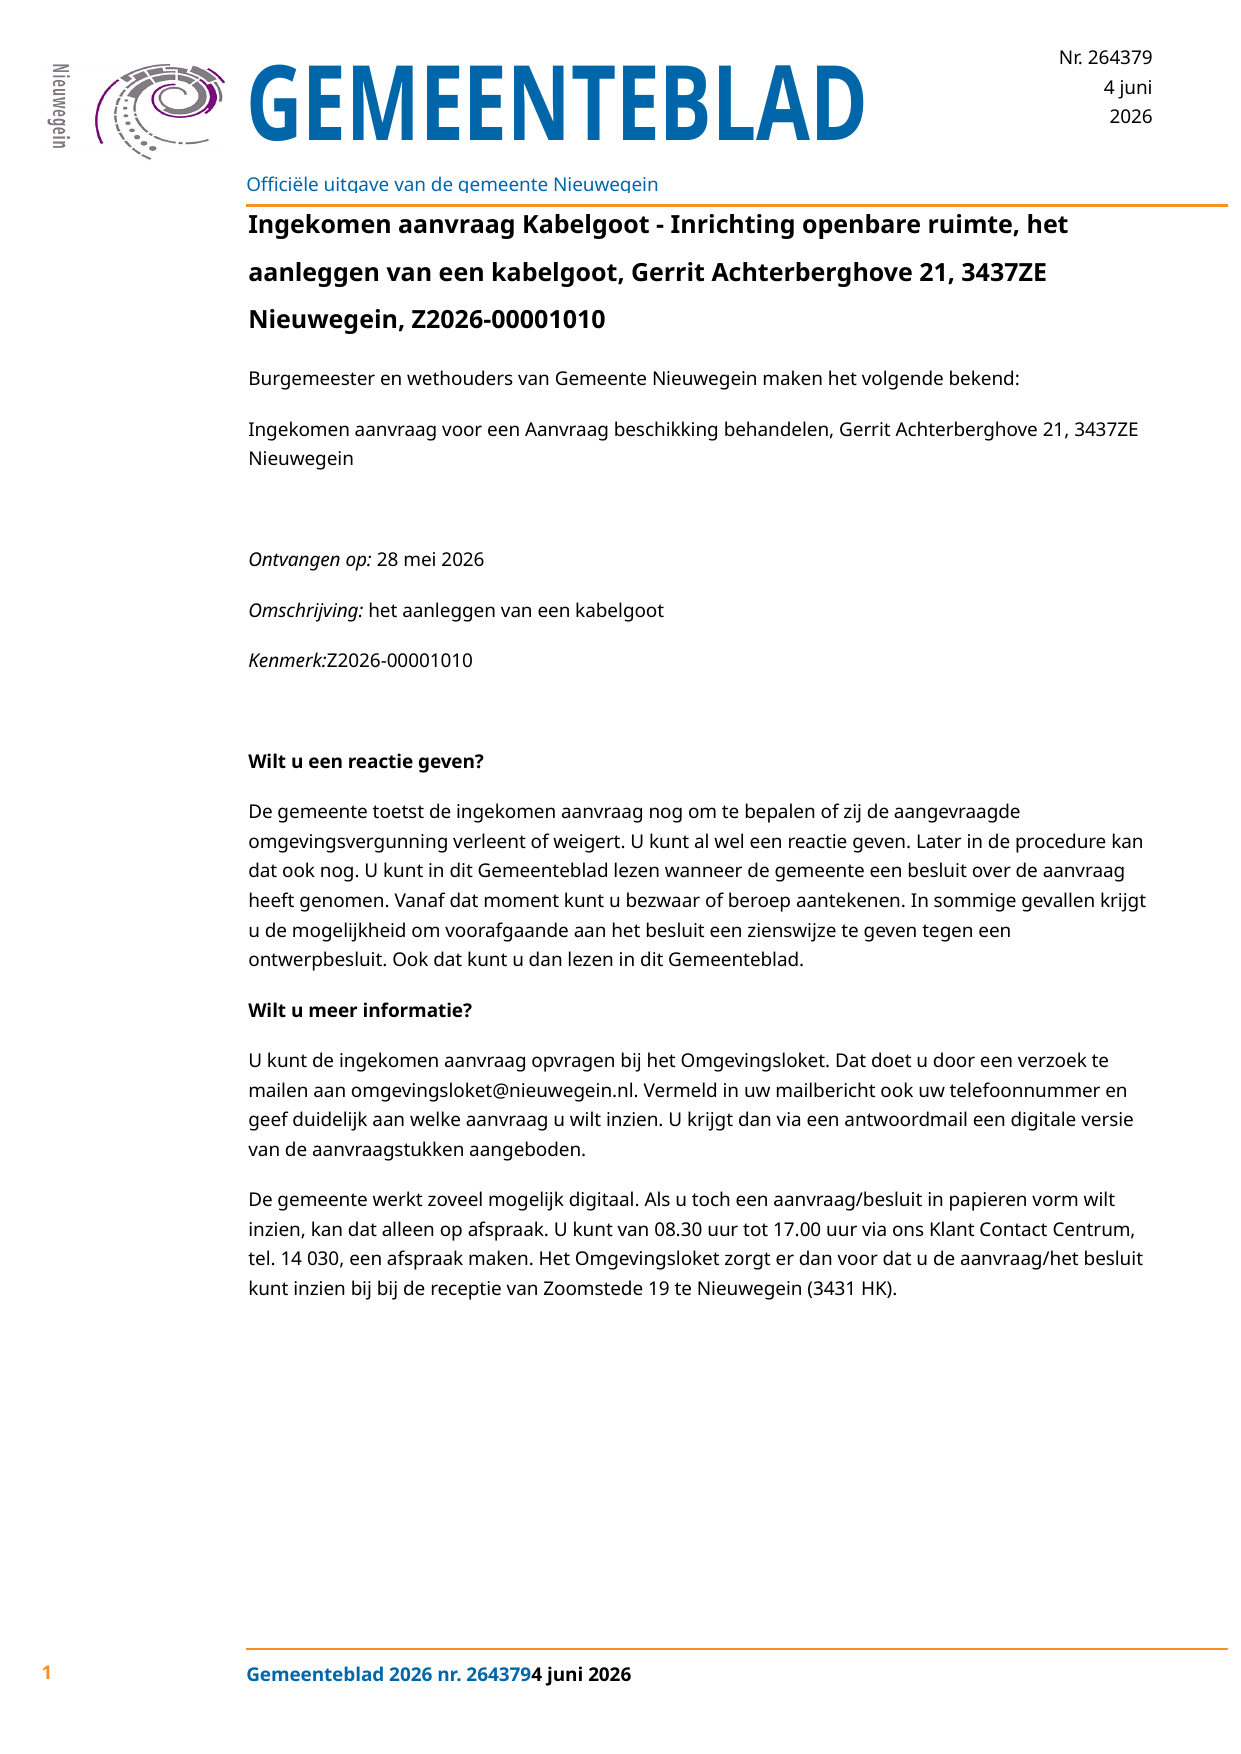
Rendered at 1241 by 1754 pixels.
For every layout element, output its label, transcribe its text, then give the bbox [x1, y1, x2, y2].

text Wilt u een reactie geven? [248, 748, 1152, 774]
text Ontvangen op: 28 mei 2026 [248, 546, 1152, 572]
text Ingekomen aanvraag Kabelgoot - Inrichting openbare ruimte, het aanleggen van een kabelgoot, Gerrit Achterberghove 21, 3437ZE Nieuwegein, Z2026-00001010 [248, 207, 1152, 336]
text Omschrijving: het aanleggen van een kabelgoot [248, 597, 1152, 622]
text U kunt de ingekomen aanvraag opvragen bij het Omgevingsloket. Dat doet u door een verzoek te mailen aan omgevingsloket@nieuwegein.nl. Vermeld in uw mailbericht ook uw telefoonnummer en geef duidelijk aan welke aanvraag u wilt inzien. U krijgt dan via een antwoordmail een digitale versie van de aanvraagstukken aangeboden. [248, 1047, 1152, 1162]
text Kenmerk:Z2026-00001010 [248, 647, 1152, 673]
text Ingekomen aanvraag voor een Aanvraag beschikking behandelen, Gerrit Achterberghove 21, 3437ZE Nieuwegein [248, 416, 1152, 471]
text Wilt u meer informatie? [248, 997, 1152, 1022]
text De gemeente werkt zoveel mogelijk digitaal. Als u toch een aanvraag/besluit in papieren vorm wilt inzien, kan dat alleen op afspraak. U kunt van 08.30 uur tot 17.00 uur via ons Klant Contact Centrum, tel. 14 030, een afspraak maken. Het Omgevingsloket zorgt er dan voor dat u de aanvraag/het besluit kunt inzien bij bij de receptie van Zoomstede 19 te Nieuwegein (3431 HK). [248, 1186, 1152, 1301]
text Burgemeester en wethouders van Gemeente Nieuwegein maken het volgende bekend: [248, 366, 1152, 391]
text De gemeente toetst de ingekomen aanvraag nog om te bepalen of zij de aangevraagde omgevingsvergunning verleent of weigert. U kunt al wel een reactie geven. Later in de procedure kan dat ook nog. U kunt in dit Gemeenteblad lezen wanneer de gemeente een besluit over de aanvraag heeft genomen. Vanaf dat moment kunt u bezwaar of beroep aantekenen. In sommige gevallen krijgt u de mogelijkheid om voorafgaande aan het besluit een zienswijze te geven tegen een ontwerpbesluit. Ook dat kunt u dan lezen in dit Gemeenteblad. [248, 798, 1152, 972]
picture [41, 47, 231, 172]
